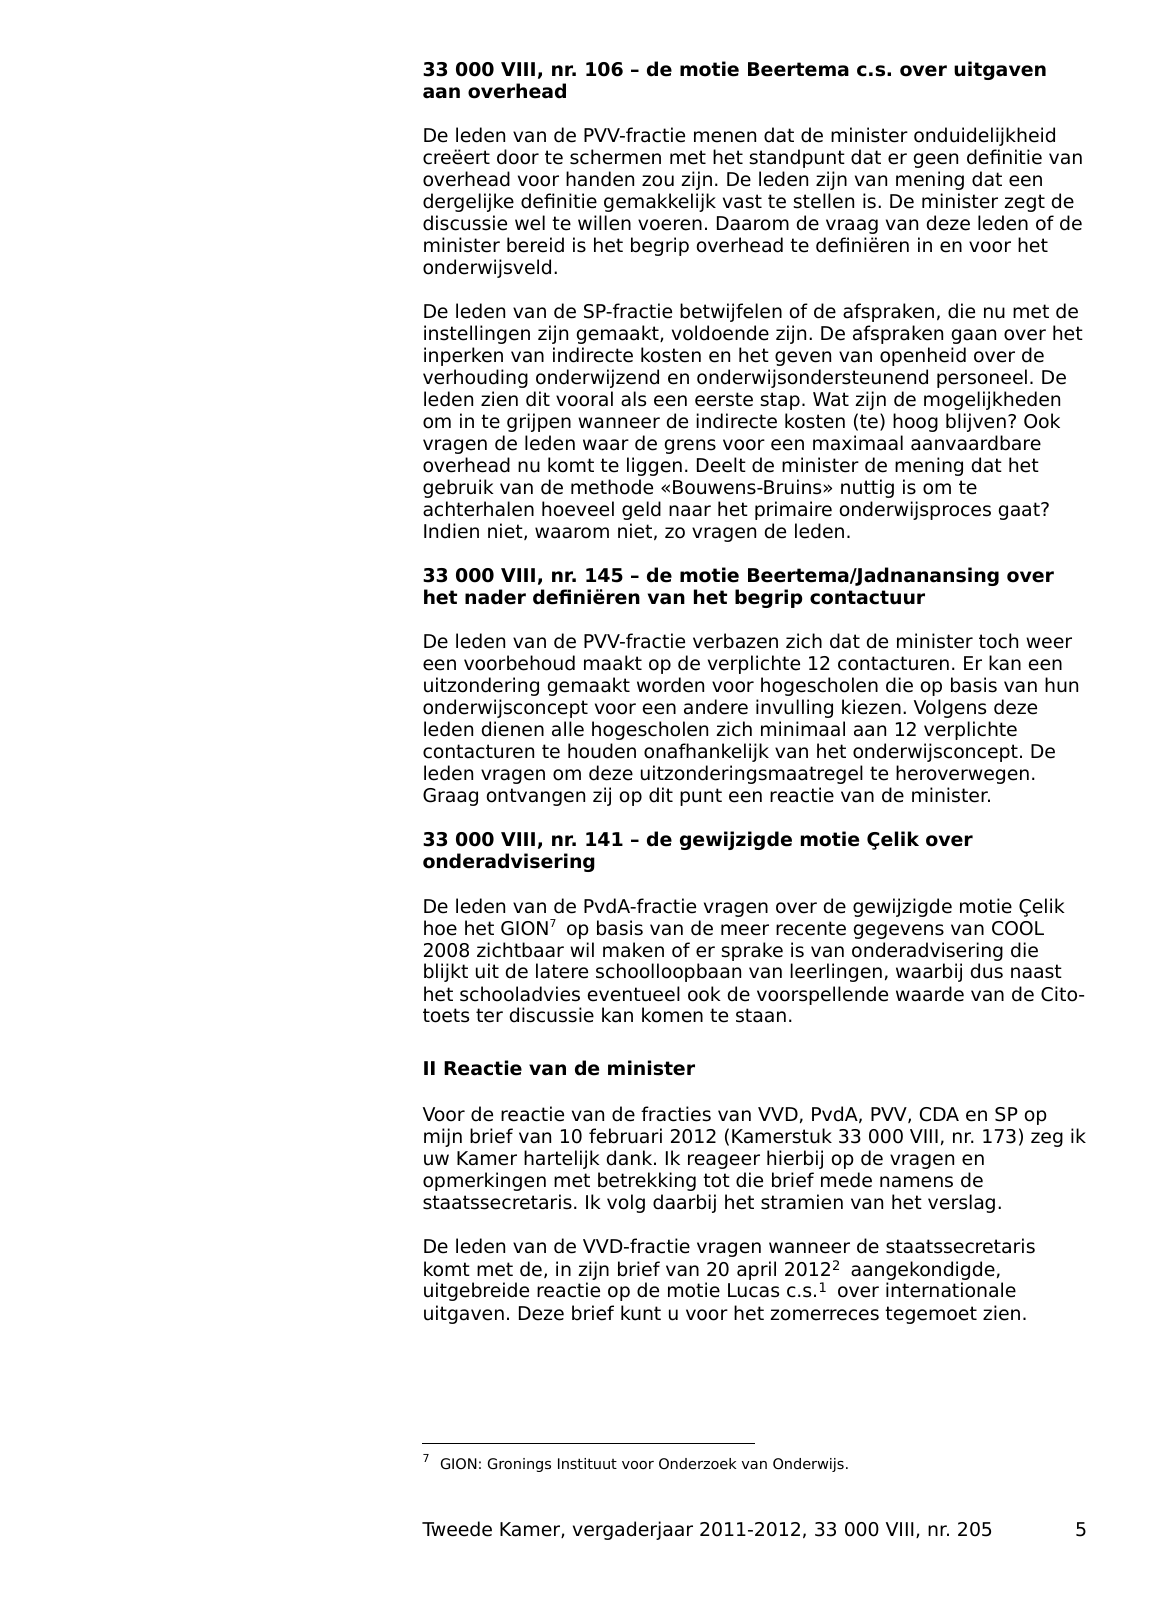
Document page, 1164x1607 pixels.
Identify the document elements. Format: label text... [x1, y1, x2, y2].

text De leden van de VVD-fractie vragen wanneer de staatssecretaris komt met de, in zijn brief van 20 april 20122 aangekondigde, uitgebreide reactie op de motie Lucas c.s.1 over internationale uitgaven. Deze brief kunt u voor het zomerreces tegemoet zien. [422, 1236, 1087, 1324]
text GION: Gronings Instituut voor Onderzoek van Onderwijs. [422, 1452, 1087, 1474]
text Voor de reactie van de fracties van VVD, PvdA, PVV, CDA en SP op mijn brief van 10 februari 2012 (Kamerstuk 33 000 VIII, nr. 173) zeg ik uw Kamer hartelijk dank. Ik reageer hierbij op de vragen en opmerkingen met betrekking tot die brief mede namens de staatssecretaris. Ik volg daarbij het stramien van het verslag. [422, 1104, 1087, 1214]
subtitle 33 000 VIII, nr. 141 – de gewijzigde motie Çelik over onderadvisering [422, 829, 1087, 873]
text De leden van de SP-fractie betwijfelen of de afspraken, die nu met de instellingen zijn gemaakt, voldoende zijn. De afspraken gaan over het inperken van indirecte kosten en het geven van openheid over de verhouding onderwijzend en onderwijsondersteunend personeel. De leden zien dit vooral als een eerste stap. Wat zijn de mogelijkheden om in te grijpen wanneer de indirecte kosten (te) hoog blijven? Ook vragen de leden waar de grens voor een maximaal aanvaardbare overhead nu komt te liggen. Deelt de minister de mening dat het gebruik van de methode «Bouwens-Bruins» nuttig is om te achterhalen hoeveel geld naar het primaire onderwijsproces gaat? Indien niet, waarom niet, zo vragen de leden. [422, 301, 1087, 543]
subtitle 33 000 VIII, nr. 106 – de motie Beertema c.s. over uitgaven aan overhead [422, 59, 1087, 103]
text De leden van de PVV-fractie verbazen zich dat de minister toch weer een voorbehoud maakt op de verplichte 12 contacturen. Er kan een uitzondering gemaakt worden voor hogescholen die op basis van hun onderwijsconcept voor een andere invulling kiezen. Volgens deze leden dienen alle hogescholen zich minimaal aan 12 verplichte contacturen te houden onafhankelijk van het onderwijsconcept. De leden vragen om deze uitzonderingsmaatregel te heroverwegen. Graag ontvangen zij op dit punt een reactie van de minister. [422, 631, 1087, 807]
subtitle 33 000 VIII, nr. 145 – de motie Beertema/Jadnanansing over het nader definiëren van het begrip contactuur [422, 565, 1087, 609]
subtitle II Reactie van de minister [422, 1057, 1087, 1079]
text De leden van de PvdA-fractie vragen over de gewijzigde motie Çelik hoe het GION op basis van de meer recente gegevens van COOL 2008 zichtbaar wil maken of er sprake is van onderadvisering die blijkt uit de latere schoolloopbaan van leerlingen, waarbij dus naast het schooladvies eventueel ook de voorspellende waarde van de Cito-toets ter discussie kan komen te staan. [422, 896, 1087, 1027]
text De leden van de PVV-fractie menen dat de minister onduidelijkheid creëert door te schermen met het standpunt dat er geen definitie van overhead voor handen zou zijn. De leden zijn van mening dat een dergelijke definitie gemakkelijk vast te stellen is. De minister zegt de discussie wel te willen voeren. Daarom de vraag van deze leden of de minister bereid is het begrip overhead te definiëren in en voor het onderwijsveld. [422, 125, 1087, 279]
